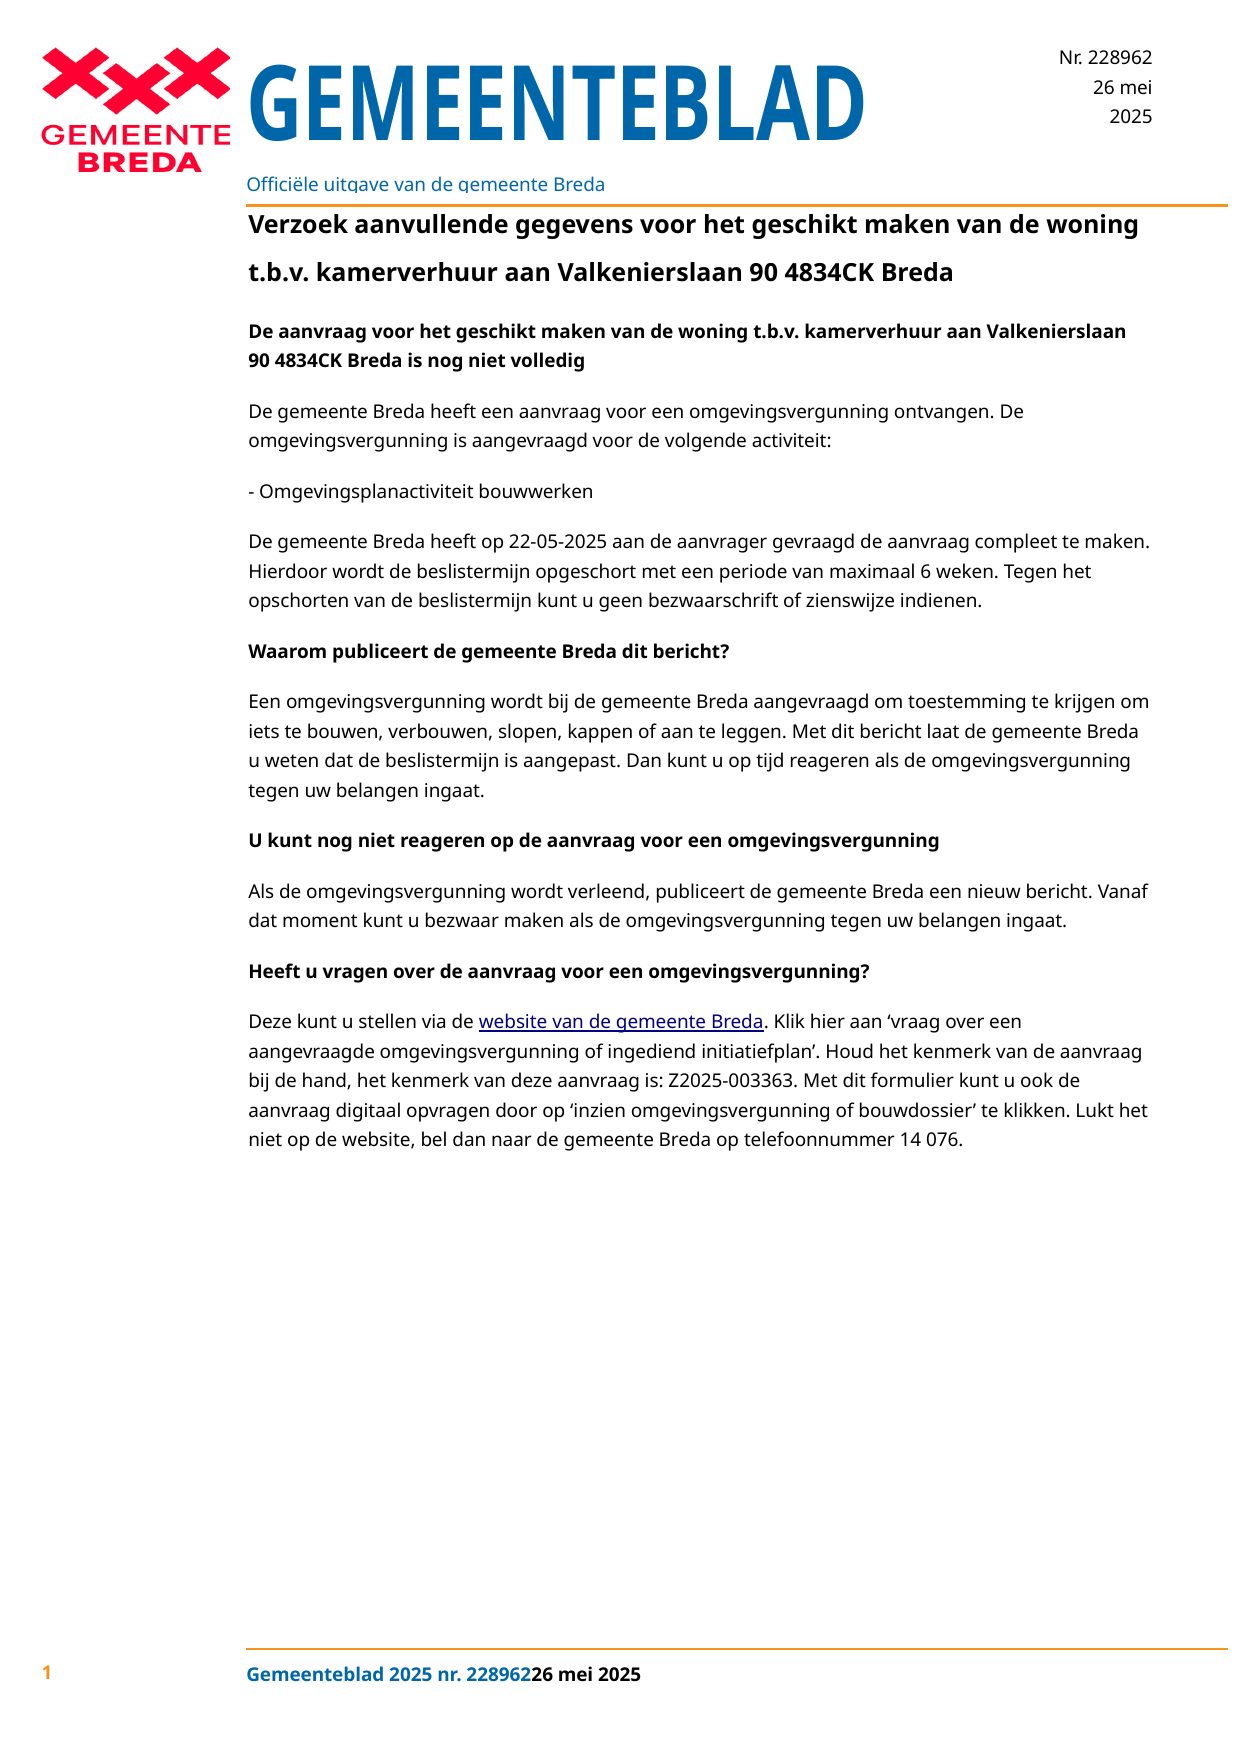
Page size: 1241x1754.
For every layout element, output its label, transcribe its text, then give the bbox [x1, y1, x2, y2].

text De gemeente Breda heeft op 22-05-2025 aan de aanvrager gevraagd de aanvraag compleet te maken. Hierdoor wordt de beslistermijn opgeschort met een periode van maximaal 6 weken. Tegen het opschorten van de beslistermijn kunt u geen bezwaarschrift of zienswijze indienen. [248, 528, 1152, 613]
text Als de omgevingsvergunning wordt verleend, publiceert de gemeente Breda een nieuw bericht. Vanaf dat moment kunt u bezwaar maken als de omgevingsvergunning tegen uw belangen ingaat. [248, 878, 1152, 933]
text Waarom publiceert de gemeente Breda dit bericht? [248, 638, 1152, 664]
text Deze kunt u stellen via de website van de gemeente Breda. Klik hier aan ‘vraag over een aangevraagde omgevingsvergunning of ingediend initiatiefplan’. Houd het kenmerk van de aanvraag bij de hand, het kenmerk van deze aanvraag is: Z2025-003363. Met dit formulier kunt u ook de aanvraag digitaal opvragen door op ‘inzien omgevingsvergunning of bouwdossier’ te klikken. Lukt het niet op de website, bel dan naar de gemeente Breda op telefoonnummer 14 076. [248, 1008, 1152, 1152]
text De aanvraag voor het geschikt maken van de woning t.b.v. kamerverhuur aan Valkenierslaan 90 4834CK Breda is nog niet volledig [248, 318, 1152, 373]
text De gemeente Breda heeft een aanvraag voor een omgevingsvergunning ontvangen. De omgevingsvergunning is aangevraagd voor de volgende activiteit: [248, 398, 1152, 453]
text Heeft u vragen over de aanvraag voor een omgevingsvergunning? [248, 958, 1152, 984]
picture [41, 47, 231, 172]
text - Omgevingsplanactiviteit bouwwerken [248, 478, 1152, 504]
text Een omgevingsvergunning wordt bij de gemeente Breda aangevraagd om toestemming te krijgen om iets te bouwen, verbouwen, slopen, kappen of aan te leggen. Met dit bericht laat de gemeente Breda u weten dat de beslistermijn is aangepast. Dan kunt u op tijd reageren als de omgevingsvergunning tegen uw belangen ingaat. [248, 688, 1152, 803]
text Verzoek aanvullende gegevens voor het geschikt maken van de woning t.b.v. kamerverhuur aan Valkenierslaan 90 4834CK Breda [248, 207, 1152, 288]
text U kunt nog niet reageren op de aanvraag voor een omgevingsvergunning [248, 827, 1152, 853]
